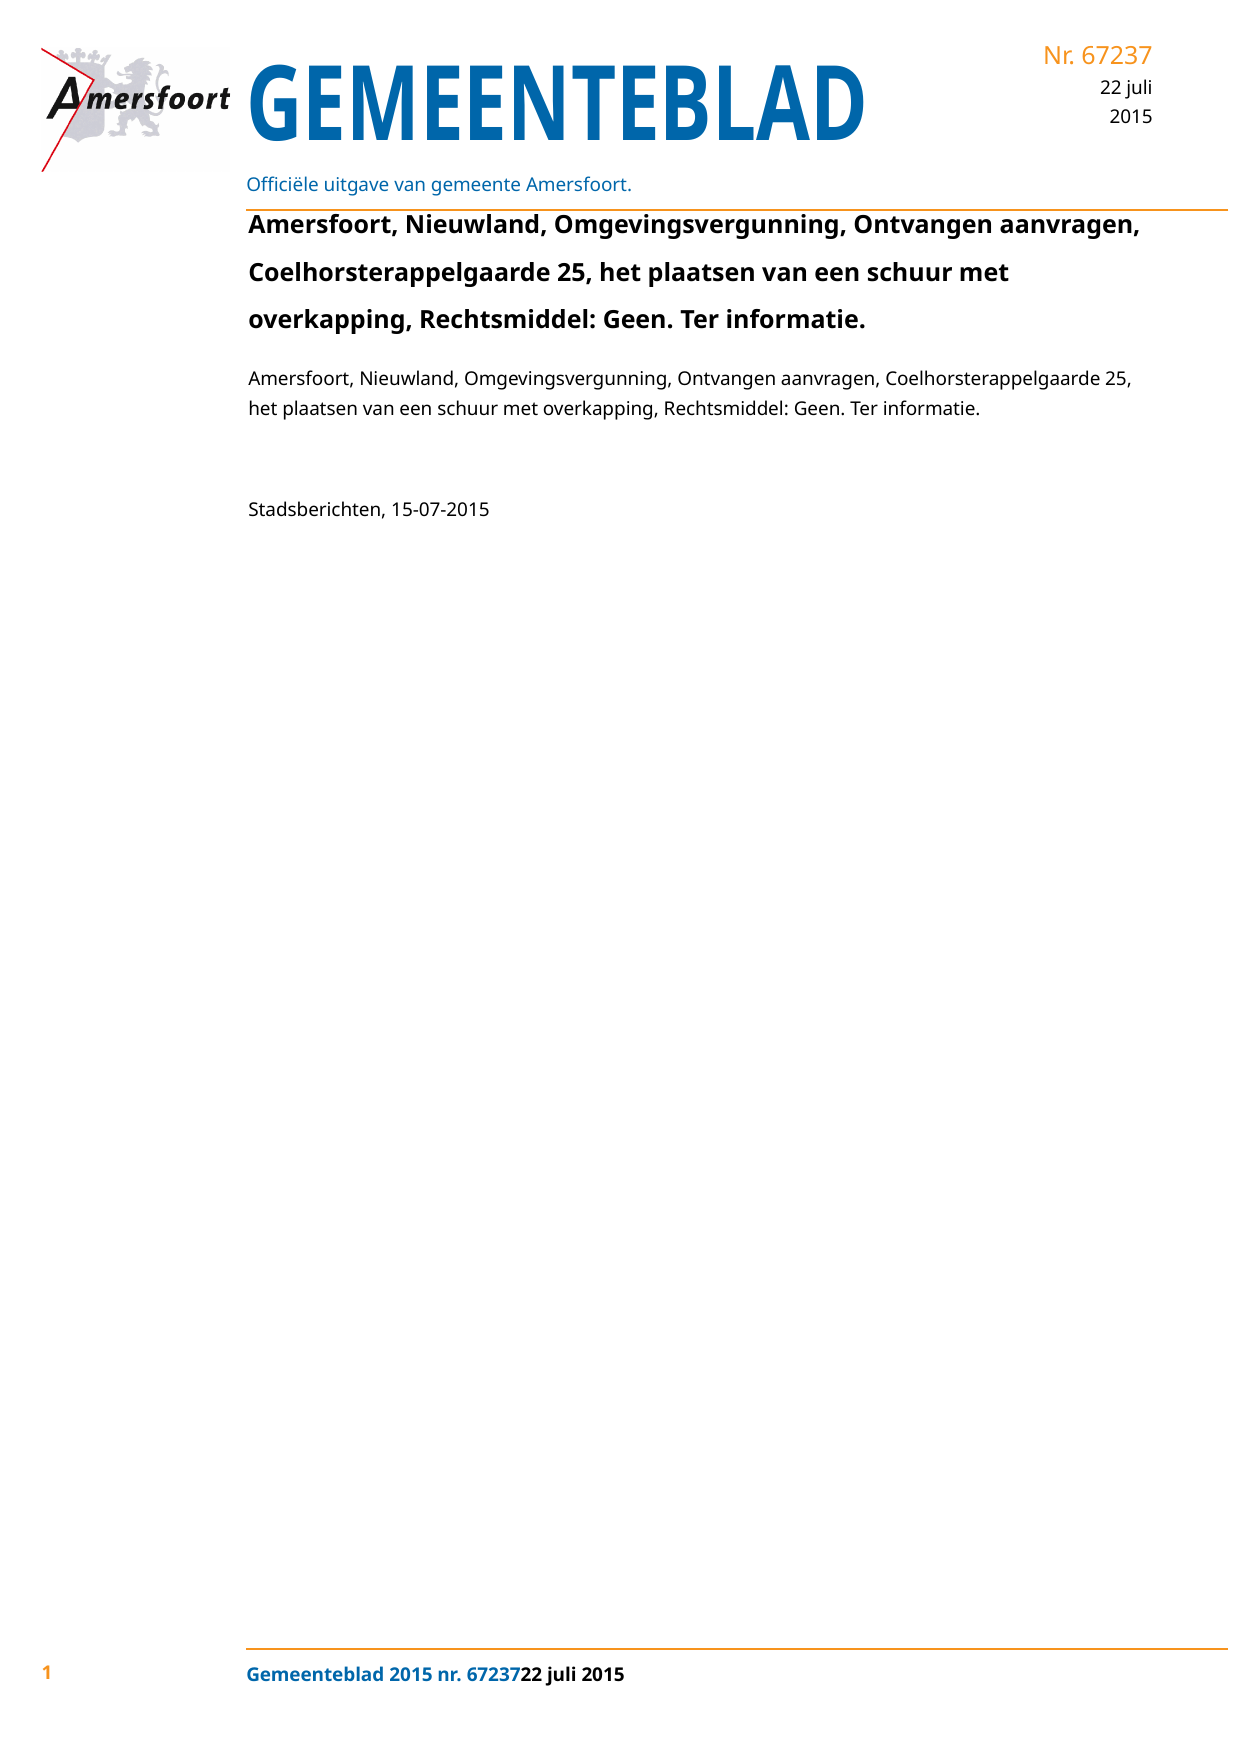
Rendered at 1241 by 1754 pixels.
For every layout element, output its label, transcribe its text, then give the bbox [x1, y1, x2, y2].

text Amersfoort, Nieuwland, Omgevingsvergunning, Ontvangen aanvragen, Coelhorsterappelgaarde 25, het plaatsen van een schuur met overkapping, Rechtsmiddel: Geen. Ter informatie. [248, 366, 1152, 421]
text Stadsberichten, 15-07-2015 [248, 496, 1152, 522]
picture [41, 47, 231, 172]
text Amersfoort, Nieuwland, Omgevingsvergunning, Ontvangen aanvragen, Coelhorsterappelgaarde 25, het plaatsen van een schuur met overkapping, Rechtsmiddel: Geen. Ter informatie. [248, 211, 1152, 336]
